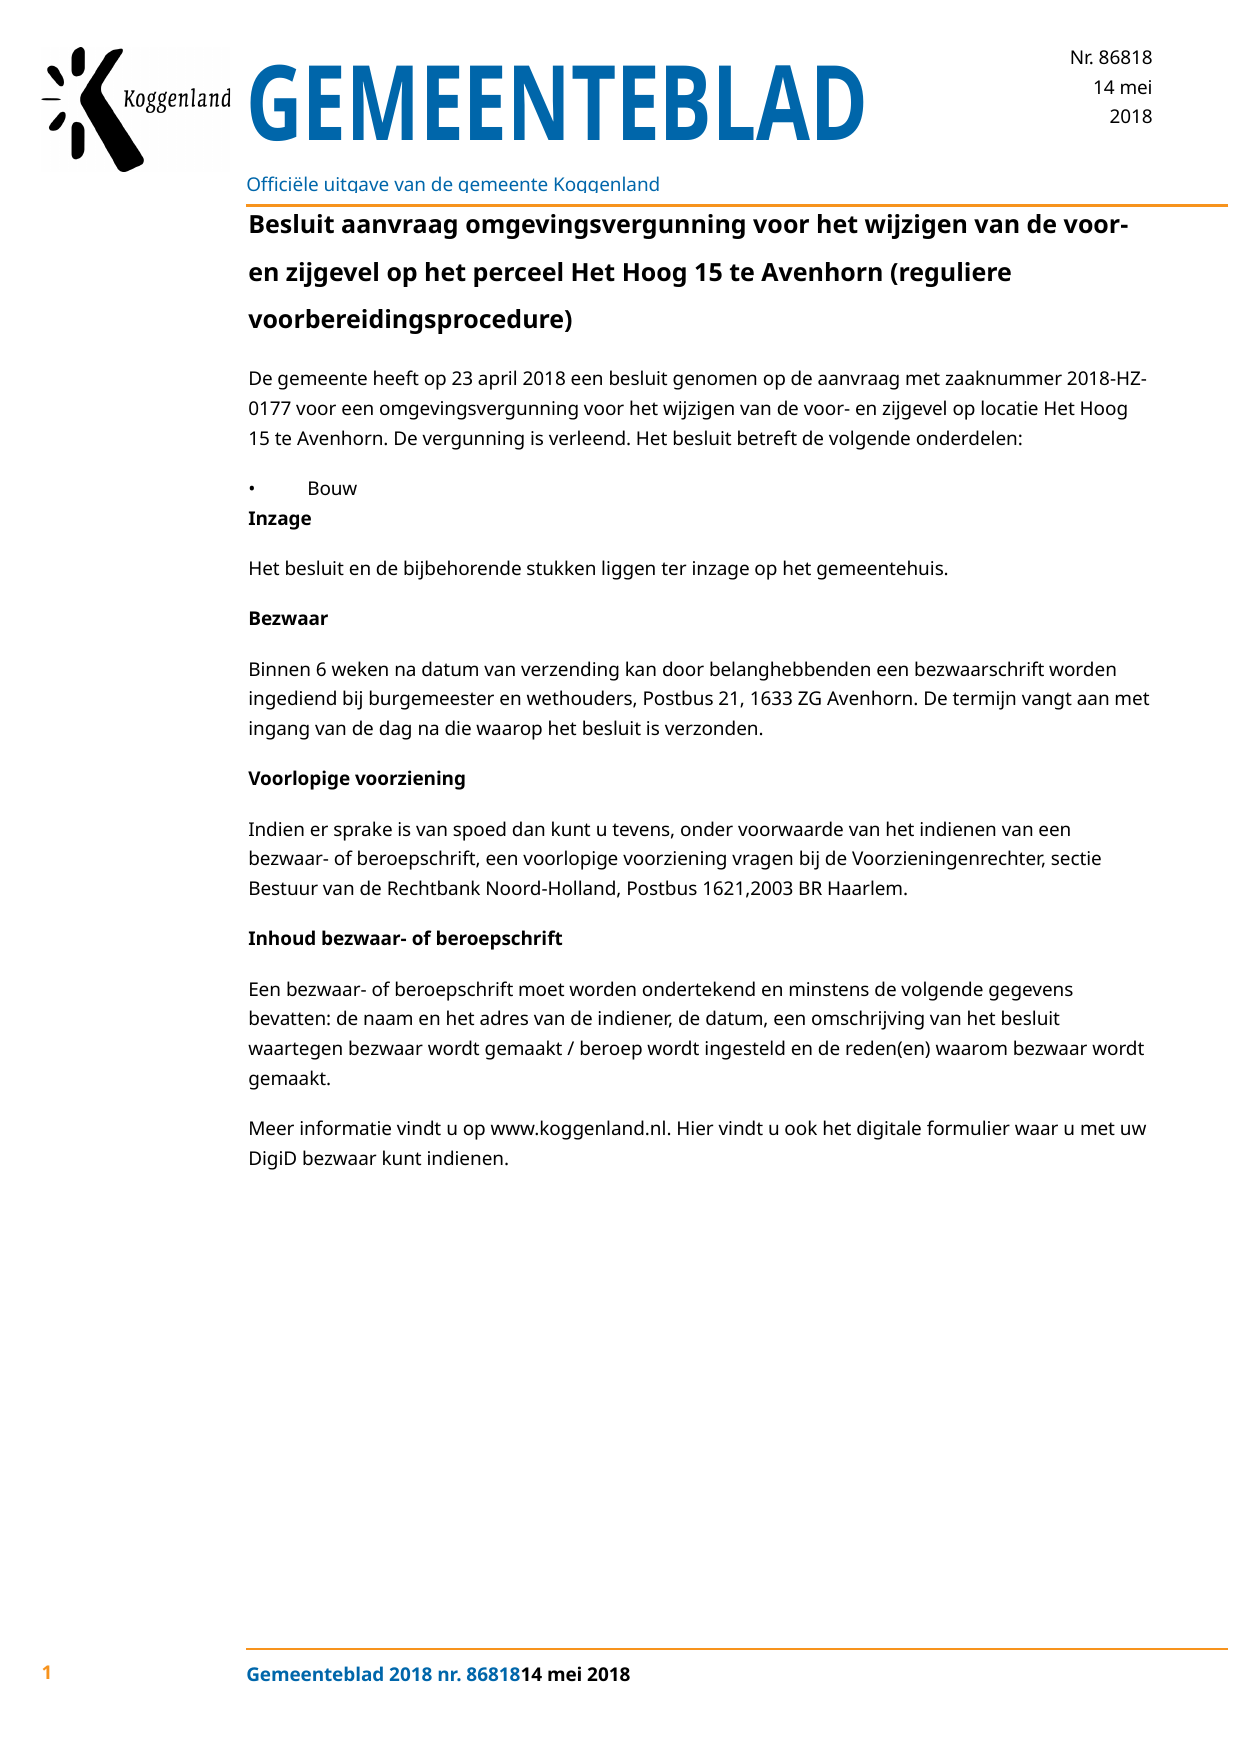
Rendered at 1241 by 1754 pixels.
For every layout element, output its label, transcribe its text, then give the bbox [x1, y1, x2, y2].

text Het besluit en de bijbehorende stukken liggen ter inzage op het gemeentehuis. [248, 555, 1152, 581]
text De gemeente heeft op 23 april 2018 een besluit genomen op de aanvraag met zaaknummer 2018-HZ-0177 voor een omgevingsvergunning voor het wijzigen van de voor- en zijgevel op locatie Het Hoog 15 te Avenhorn. De vergunning is verleend. Het besluit betreft de volgende onderdelen: [248, 366, 1152, 450]
text Indien er sprake is van spoed dan kunt u tevens, onder voorwaarde van het indienen van een bezwaar- of beroepschrift, een voorlopige voorziening vragen bij de Voorzieningenrechter, sectie Bestuur van de Rechtbank Noord-Holland, Postbus 1621,2003 BR Haarlem. [248, 816, 1152, 901]
text Inhoud bezwaar- of beroepschrift [248, 926, 1152, 951]
list Bouw [248, 475, 1152, 501]
text Besluit aanvraag omgevingsvergunning voor het wijzigen van de voor- en zijgevel op het perceel Het Hoog 15 te Avenhorn (reguliere voorbereidingsprocedure) [248, 207, 1152, 336]
text Inzage [248, 505, 1152, 530]
text Meer informatie vindt u op www.koggenland.nl. Hier vindt u ook het digitale formulier waar u met uw DigiD bezwaar kunt indienen. [248, 1115, 1152, 1170]
text Bezwaar [248, 606, 1152, 631]
text Voorlopige voorziening [248, 766, 1152, 791]
picture [41, 47, 231, 172]
text Binnen 6 weken na datum van verzending kan door belanghebbenden een bezwaarschrift worden ingediend bij burgemeester en wethouders, Postbus 21, 1633 ZG Avenhorn. De termijn vangt aan met ingang van de dag na die waarop het besluit is verzonden. [248, 656, 1152, 741]
text Een bezwaar- of beroepschrift moet worden ondertekend en minstens de volgende gegevens bevatten: de naam en het adres van de indiener, de datum, een omschrijving van het besluit waartegen bezwaar wordt gemaakt / beroep wordt ingesteld en de reden(en) waarom bezwaar wordt gemaakt. [248, 976, 1152, 1090]
